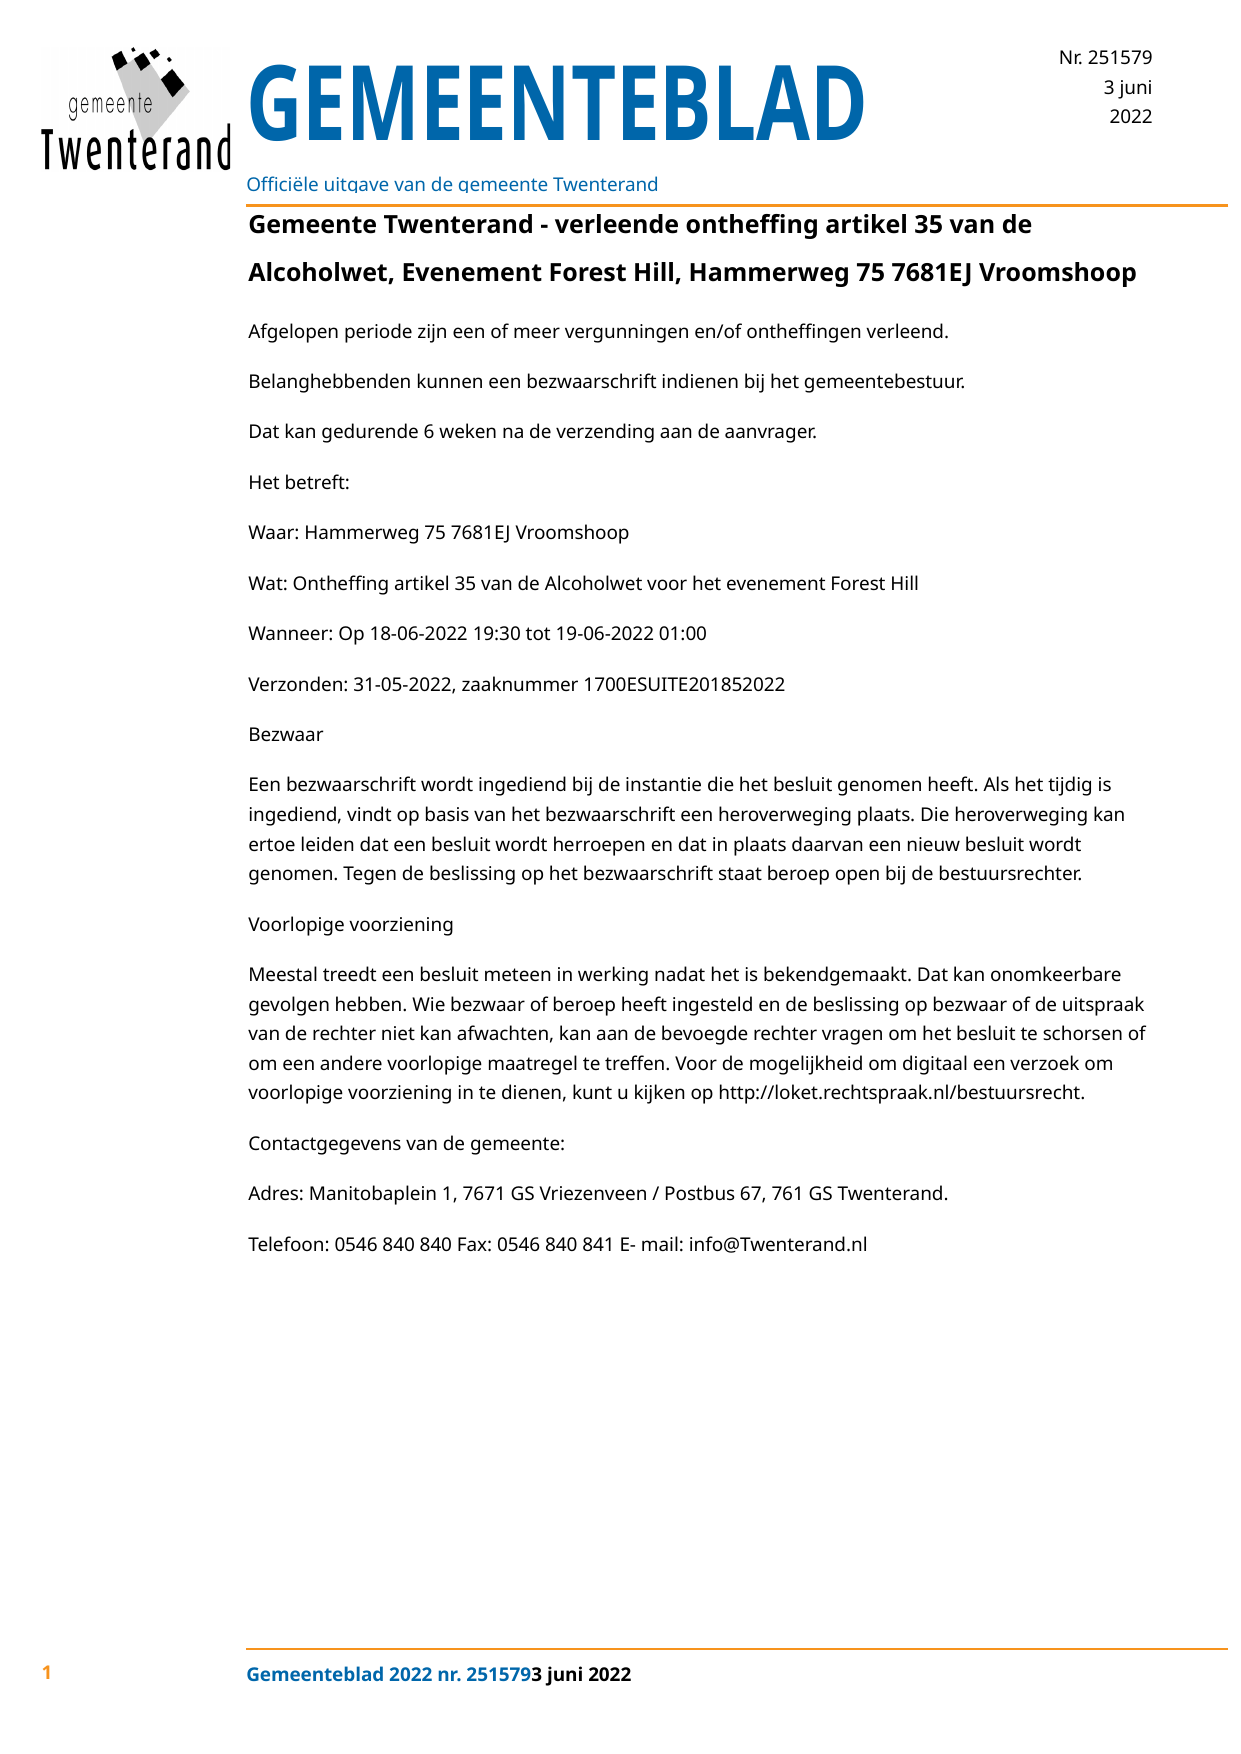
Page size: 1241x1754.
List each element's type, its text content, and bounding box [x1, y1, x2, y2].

text Voorlopige voorziening [248, 911, 1152, 937]
text Wanneer: Op 18-06-2022 19:30 tot 19-06-2022 01:00 [248, 620, 1152, 646]
text Bezwaar [248, 721, 1152, 747]
text Meestal treedt een besluit meteen in werking nadat het is bekendgemaakt. Dat kan onomkeerbare gevolgen hebben. Wie bezwaar of beroep heeft ingesteld en de beslissing op bezwaar of de uitspraak van de rechter niet kan afwachten, kan aan de bevoegde rechter vragen om het besluit te schorsen of om een andere voorlopige maatregel te treffen. Voor de mogelijkheid om digitaal een verzoek om voorlopige voorziening in te dienen, kunt u kijken op http://loket.rechtspraak.nl/bestuursrecht. [248, 961, 1152, 1105]
text Waar: Hammerweg 75 7681EJ Vroomshoop [248, 519, 1152, 545]
text Telefoon: 0546 840 840 Fax: 0546 840 841 E- mail: info@Twenterand.nl [248, 1231, 1152, 1257]
text Een bezwaarschrift wordt ingediend bij de instantie die het besluit genomen heeft. Als het tijdig is ingediend, vindt op basis van het bezwaarschrift een heroverweging plaats. Die heroverweging kan ertoe leiden dat een besluit wordt herroepen en dat in plaats daarvan een nieuw besluit wordt genomen. Tegen de beslissing op het bezwaarschrift staat beroep open bij de bestuursrechter. [248, 772, 1152, 886]
text Contactgegevens van de gemeente: [248, 1130, 1152, 1156]
text Adres: Manitobaplein 1, 7671 GS Vriezenveen / Postbus 67, 761 GS Twenterand. [248, 1180, 1152, 1206]
text Afgelopen periode zijn een of meer vergunningen en/of ontheffingen verleend. [248, 318, 1152, 344]
text Gemeente Twenterand - verleende ontheffing artikel 35 van de Alcoholwet, Evenement Forest Hill, Hammerweg 75 7681EJ Vroomshoop [248, 207, 1152, 288]
text Wat: Ontheffing artikel 35 van de Alcoholwet voor het evenement Forest Hill [248, 570, 1152, 596]
text Verzonden: 31-05-2022, zaaknummer 1700ESUITE201852022 [248, 671, 1152, 697]
picture [41, 47, 231, 172]
text Het betreft: [248, 469, 1152, 495]
text Dat kan gedurende 6 weken na de verzending aan de aanvrager. [248, 419, 1152, 444]
text Belanghebbenden kunnen een bezwaarschrift indienen bij het gemeentebestuur. [248, 368, 1152, 394]
